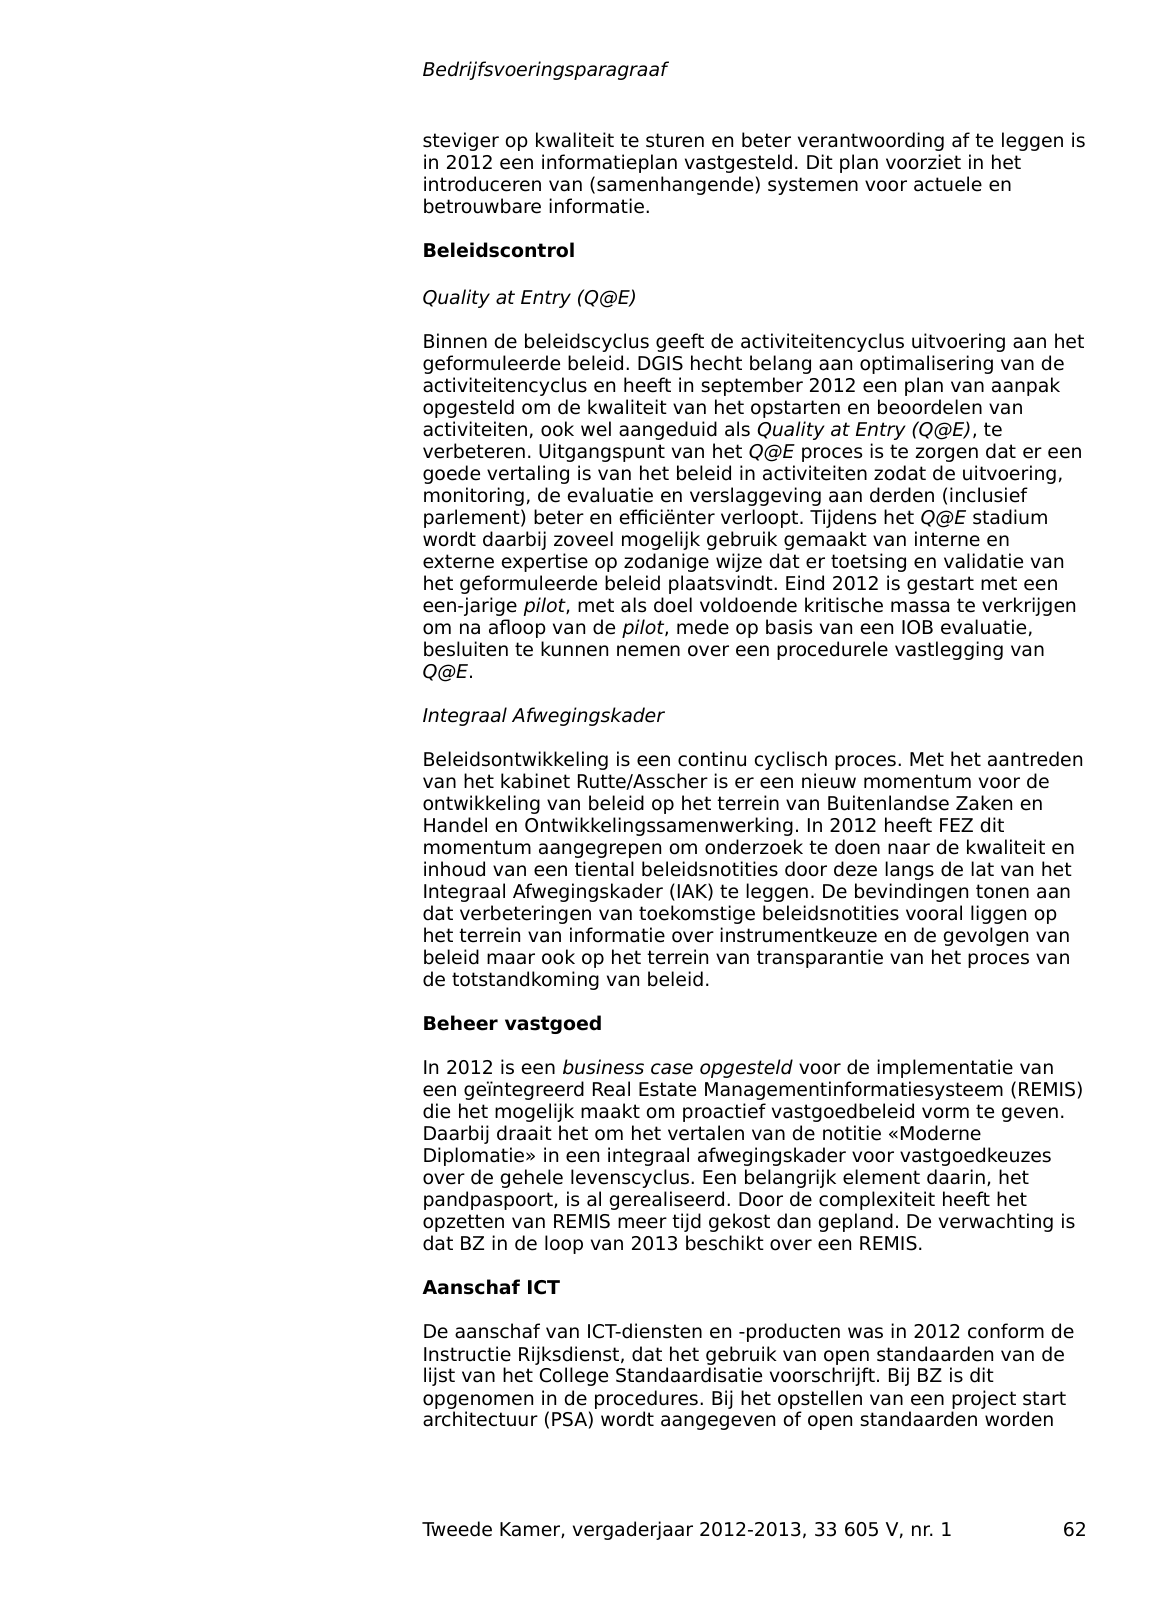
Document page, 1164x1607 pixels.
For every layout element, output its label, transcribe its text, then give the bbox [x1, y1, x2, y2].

text steviger op kwaliteit te sturen en beter verantwoording af te leggen is in 2012 een informatieplan vastgesteld. Dit plan voorziet in het introduceren van (samenhangende) systemen voor actuele en betrouwbare informatie. [422, 130, 1087, 218]
subtitle Aanschaf ICT [422, 1277, 1087, 1299]
text De aanschaf van ICT-diensten en -producten was in 2012 conform de Instructie Rijksdienst, dat het gebruik van open standaarden van de lijst van het College Standaardisatie voorschrijft. Bij BZ is dit opgenomen in de procedures. Bij het opstellen van een project start architectuur (PSA) wordt aangegeven of open standaarden worden [422, 1321, 1087, 1431]
text In 2012 is een business case opgesteld voor de implementatie van een geïntegreerd Real Estate Managementinformatiesysteem (REMIS) die het mogelijk maakt om proactief vastgoedbeleid vorm te geven. Daarbij draait het om het vertalen van de notitie «Moderne Diplomatie» in een integraal afwegingskader voor vastgoedkeuzes over de gehele levenscyclus. Een belangrijk element daarin, het pandpaspoort, is al gerealiseerd. Door de complexiteit heeft het opzetten van REMIS meer tijd gekost dan gepland. De verwachting is dat BZ in de loop van 2013 beschikt over een REMIS. [422, 1057, 1087, 1255]
text Binnen de beleidscyclus geeft de activiteitencyclus uitvoering aan het geformuleerde beleid. DGIS hecht belang aan optimalisering van de activiteitencyclus en heeft in september 2012 een plan van aanpak opgesteld om de kwaliteit van het opstarten en beoordelen van activiteiten, ook wel aangeduid als Quality at Entry (Q@E), te verbeteren. Uitgangspunt van het Q@E proces is te zorgen dat er een goede vertaling is van het beleid in activiteiten zodat de uitvoering, monitoring, de evaluatie en verslaggeving aan derden (inclusief parlement) beter en efficiënter verloopt. Tijdens het Q@E stadium wordt daarbij zoveel mogelijk gebruik gemaakt van interne en externe expertise op zodanige wijze dat er toetsing en validatie van het geformuleerde beleid plaatsvindt. Eind 2012 is gestart met een een-jarige pilot, met als doel voldoende kritische massa te verkrijgen om na afloop van de pilot, mede op basis van een IOB evaluatie, besluiten te kunnen nemen over een procedurele vastlegging van Q@E. [422, 331, 1087, 683]
subtitle Quality at Entry (Q@E) [422, 287, 1087, 309]
subtitle Beheer vastgoed [422, 1013, 1087, 1035]
subtitle Integraal Afwegingskader [422, 705, 1087, 727]
text Beleidsontwikkeling is een continu cyclisch proces. Met het aantreden van het kabinet Rutte/Asscher is er een nieuw momentum voor de ontwikkeling van beleid op het terrein van Buitenlandse Zaken en Handel en Ontwikkelingssamenwerking. In 2012 heeft FEZ dit momentum aangegrepen om onderzoek te doen naar de kwaliteit en inhoud van een tiental beleidsnotities door deze langs de lat van het Integraal Afwegingskader (IAK) te leggen. De bevindingen tonen aan dat verbeteringen van toekomstige beleidsnotities vooral liggen op het terrein van informatie over instrumentkeuze en de gevolgen van beleid maar ook op het terrein van transparantie van het proces van de totstandkoming van beleid. [422, 749, 1087, 991]
subtitle Beleidscontrol [422, 240, 1087, 262]
